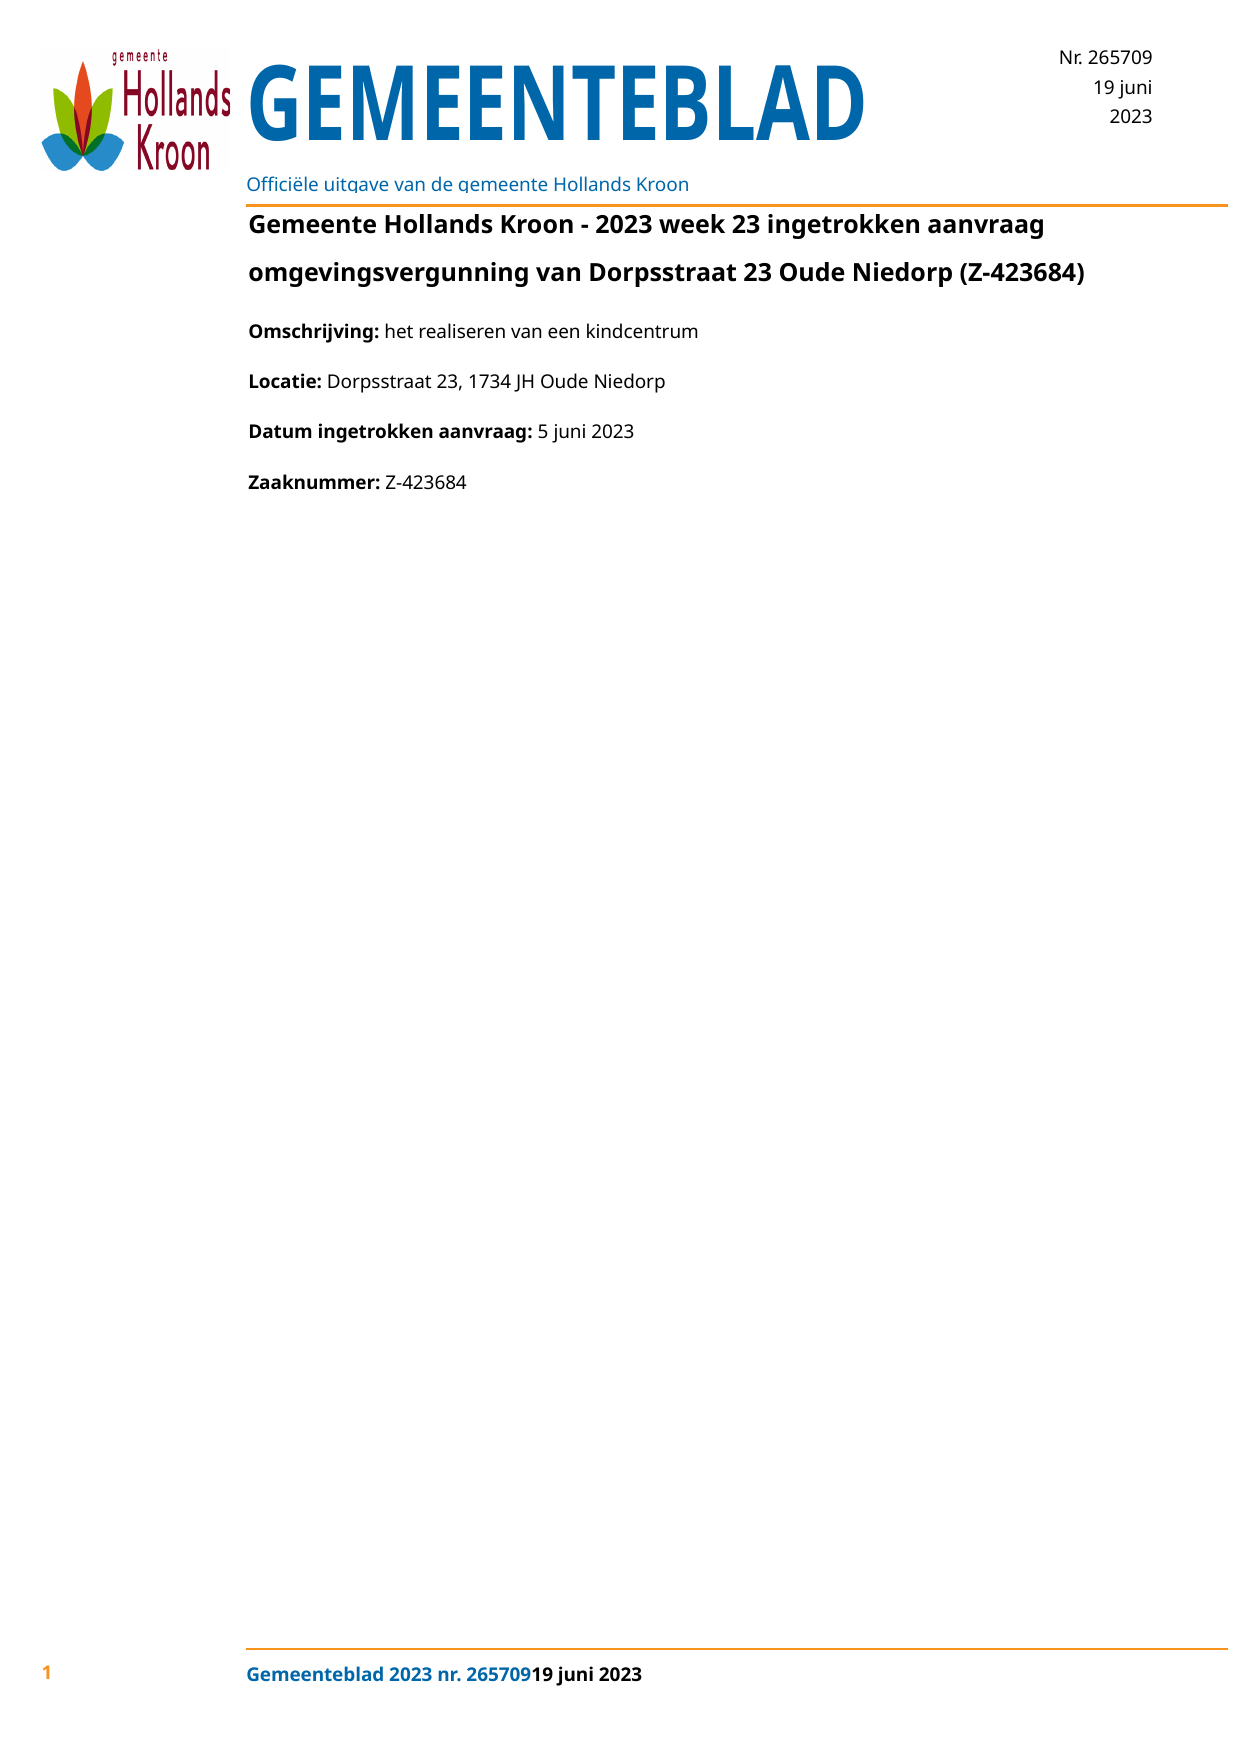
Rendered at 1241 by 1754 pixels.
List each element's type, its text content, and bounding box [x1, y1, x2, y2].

text Gemeente Hollands Kroon - 2023 week 23 ingetrokken aanvraag omgevingsvergunning van Dorpsstraat 23 Oude Niedorp (Z-423684) [248, 207, 1152, 288]
text Omschrijving: het realiseren van een kindcentrum [248, 318, 1152, 344]
picture [41, 47, 231, 172]
text Locatie: Dorpsstraat 23, 1734 JH Oude Niedorp [248, 368, 1152, 394]
text Zaaknummer: Z-423684 [248, 469, 1152, 495]
text Datum ingetrokken aanvraag: 5 juni 2023 [248, 419, 1152, 444]
